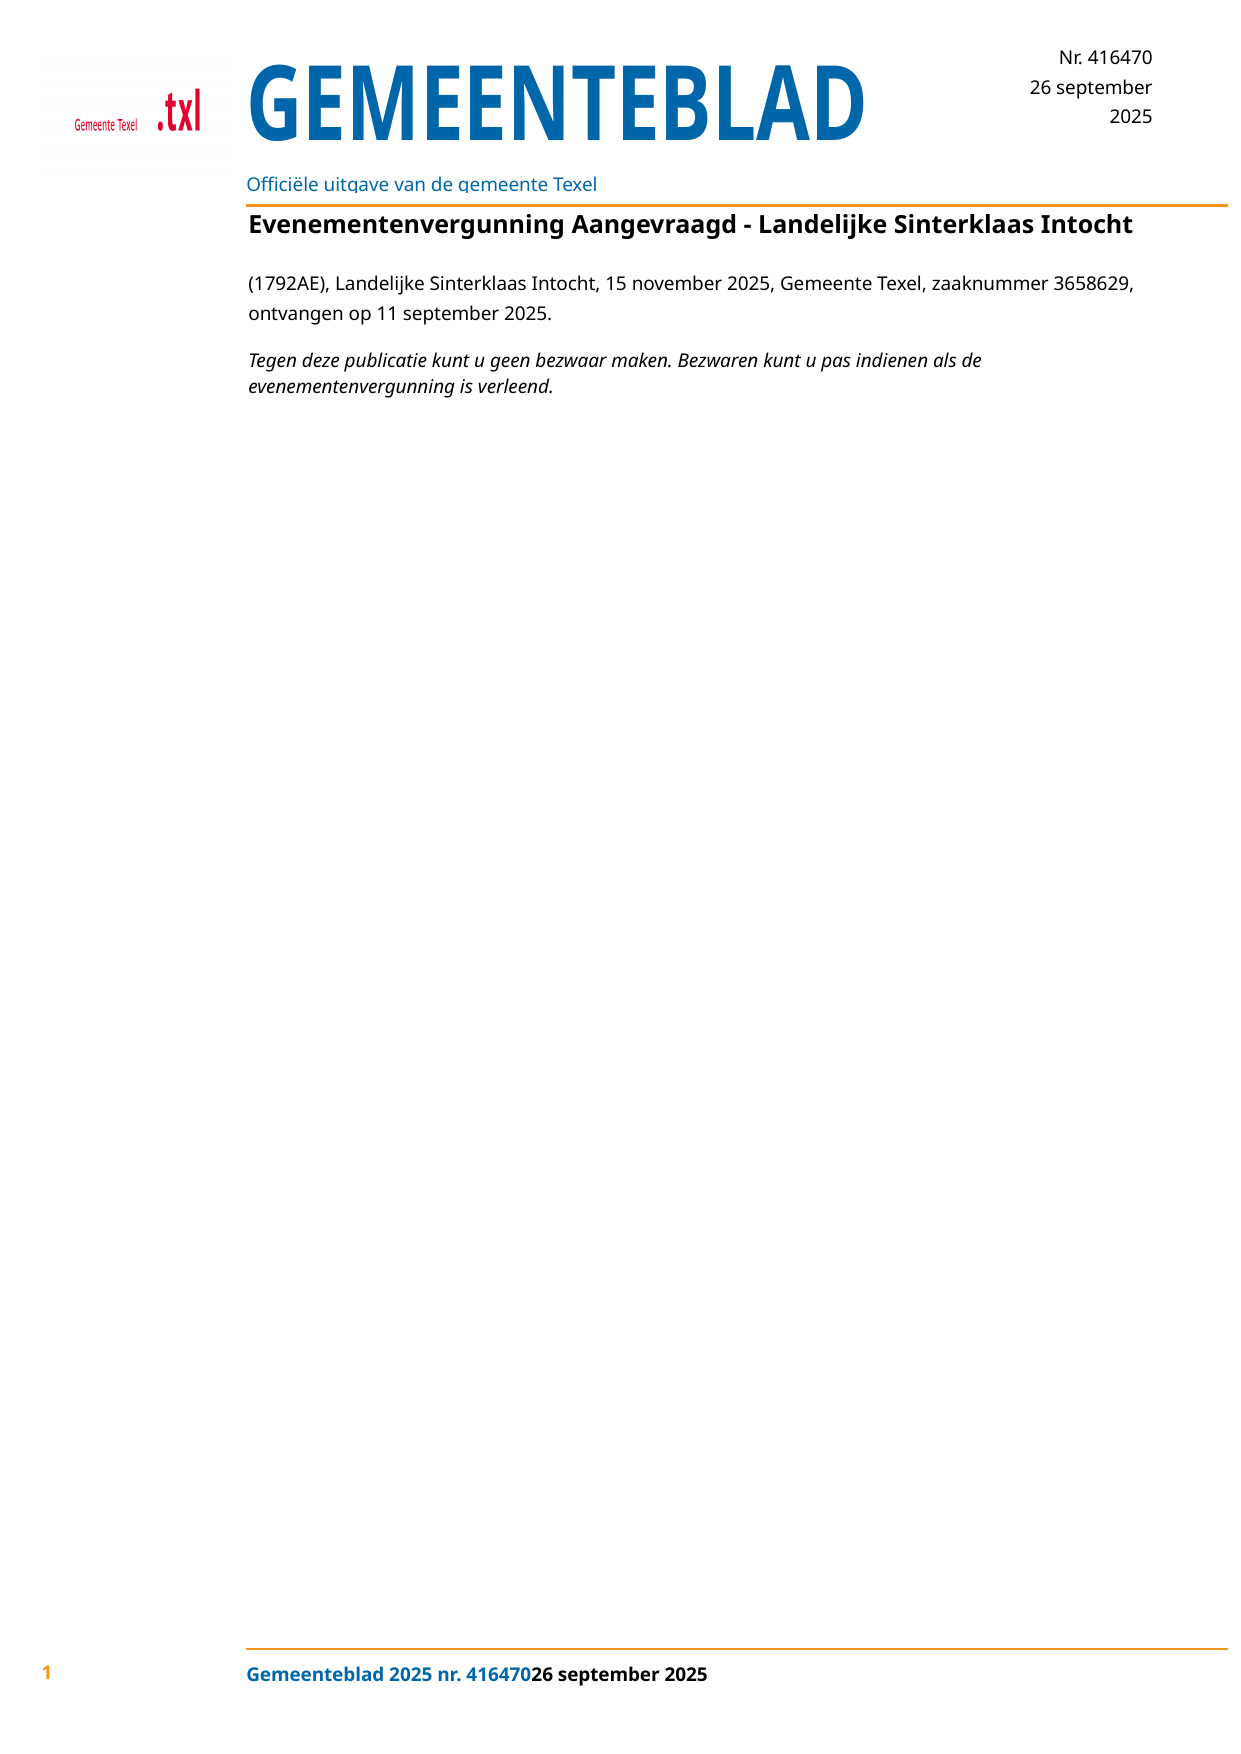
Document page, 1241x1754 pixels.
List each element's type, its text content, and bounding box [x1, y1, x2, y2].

text Tegen deze publicatie kunt u geen bezwaar maken. Bezwaren kunt u pas indienen als de evenementenvergunning is verleend. [248, 348, 1152, 399]
text (1792AE), Landelijke Sinterklaas Intocht, 15 november 2025, Gemeente Texel, zaaknummer 3658629, ontvangen op 11 september 2025. [248, 270, 1152, 326]
text Evenementenvergunning Aangevraagd - Landelijke Sinterklaas Intocht [248, 207, 1152, 241]
picture [41, 47, 231, 172]
